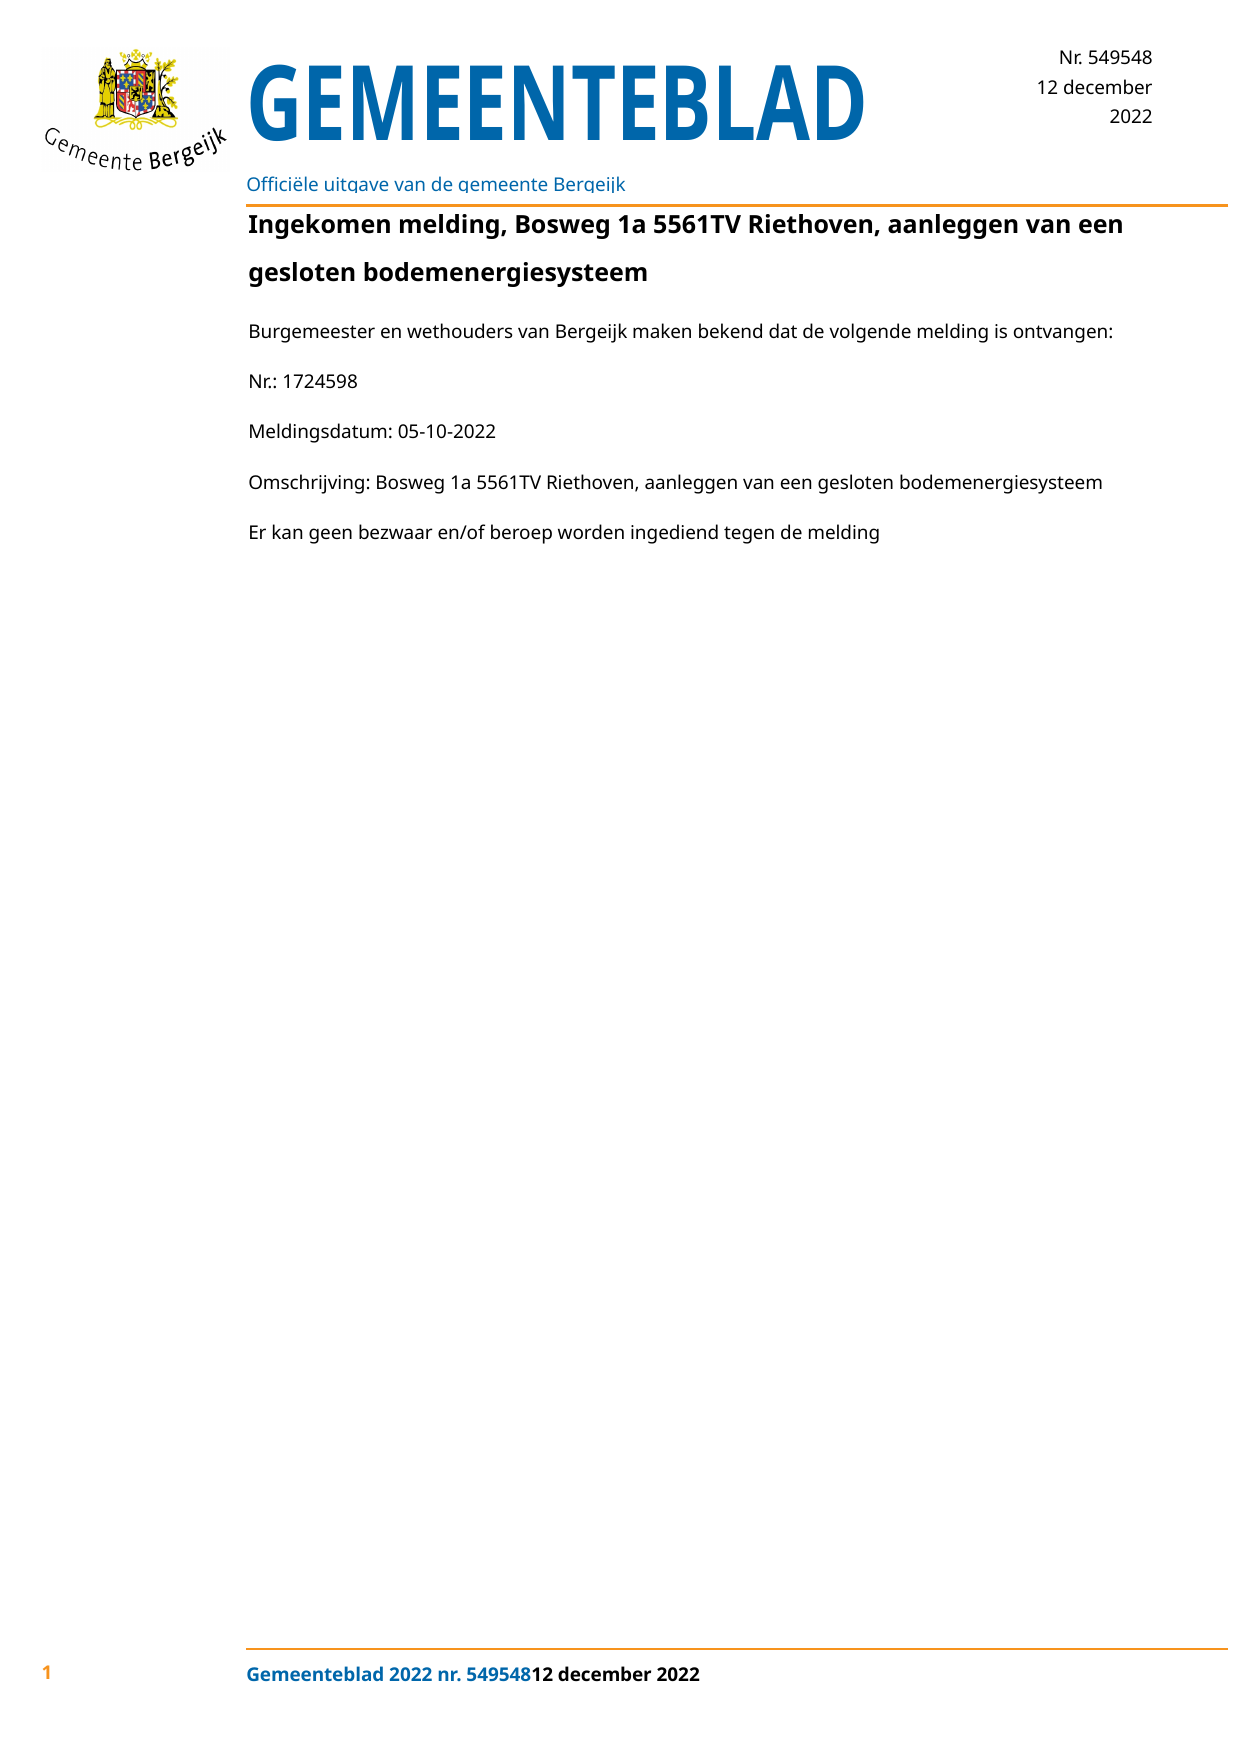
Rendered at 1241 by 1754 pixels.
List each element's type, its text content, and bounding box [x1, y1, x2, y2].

text Omschrijving: Bosweg 1a 5561TV Riethoven, aanleggen van een gesloten bodemenergiesysteem [248, 469, 1152, 495]
text Nr.: 1724598 [248, 368, 1152, 394]
text Er kan geen bezwaar en/of beroep worden ingediend tegen de melding [248, 519, 1152, 545]
text Meldingsdatum: 05-10-2022 [248, 419, 1152, 444]
picture [41, 47, 231, 172]
text Ingekomen melding, Bosweg 1a 5561TV Riethoven, aanleggen van een gesloten bodemenergiesysteem [248, 207, 1152, 288]
text Burgemeester en wethouders van Bergeijk maken bekend dat de volgende melding is ontvangen: [248, 318, 1152, 344]
